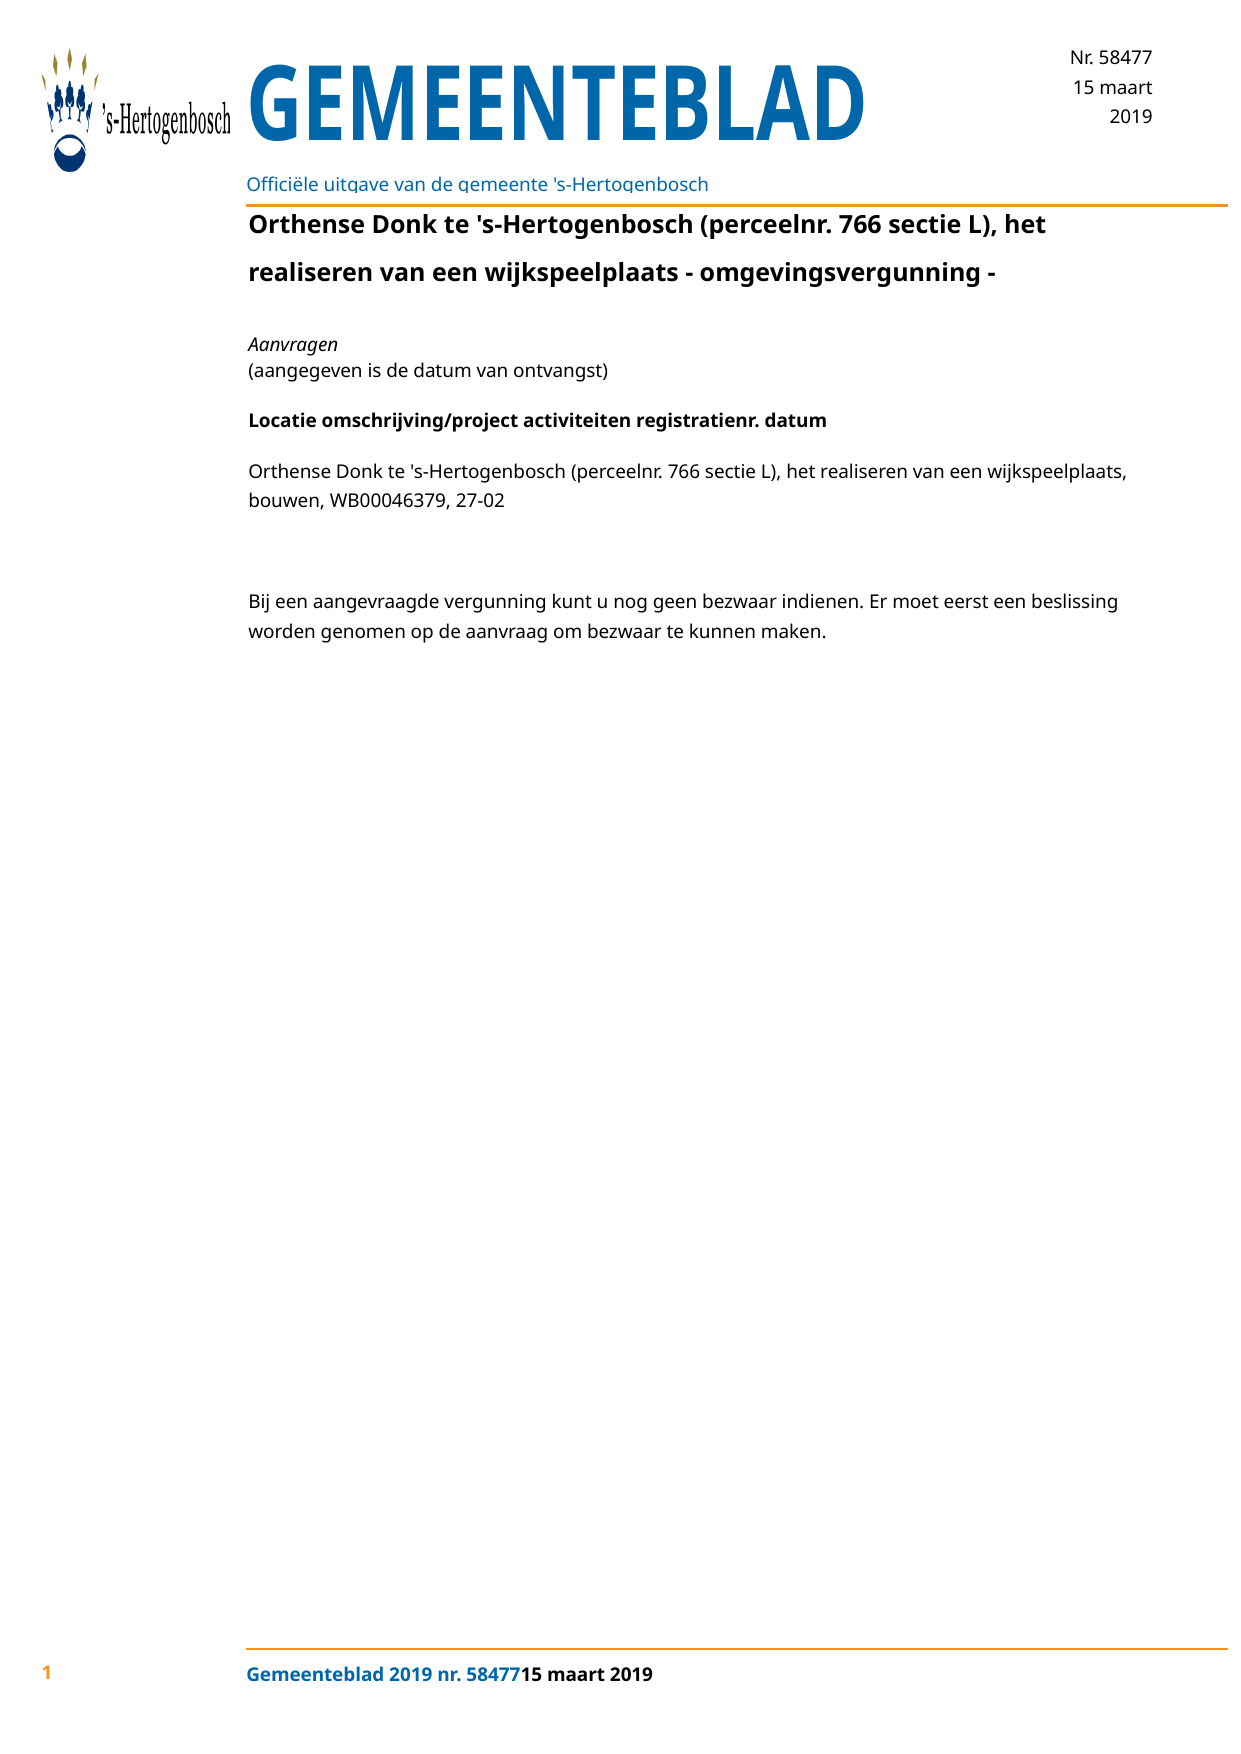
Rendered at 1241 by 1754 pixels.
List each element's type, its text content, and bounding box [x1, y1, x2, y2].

text Bij een aangevraagde vergunning kunt u nog geen bezwaar indienen. Er moet eerst een beslissing worden genomen op de aanvraag om bezwaar te kunnen maken. [248, 588, 1152, 644]
text (aangegeven is de datum van ontvangst) [248, 357, 1152, 383]
text Orthense Donk te 's-Hertogenbosch (perceelnr. 766 sectie L), het realiseren van een wijkspeelplaats, bouwen, WB00046379, 27-02 [248, 458, 1152, 513]
text Orthense Donk te 's-Hertogenbosch (perceelnr. 766 sectie L), het realiseren van een wijkspeelplaats - omgevingsvergunning - [248, 207, 1152, 288]
text Aanvragen [248, 331, 1152, 357]
text Locatie omschrijving/project activiteiten registratienr. datum [248, 408, 1152, 433]
picture [41, 47, 231, 172]
